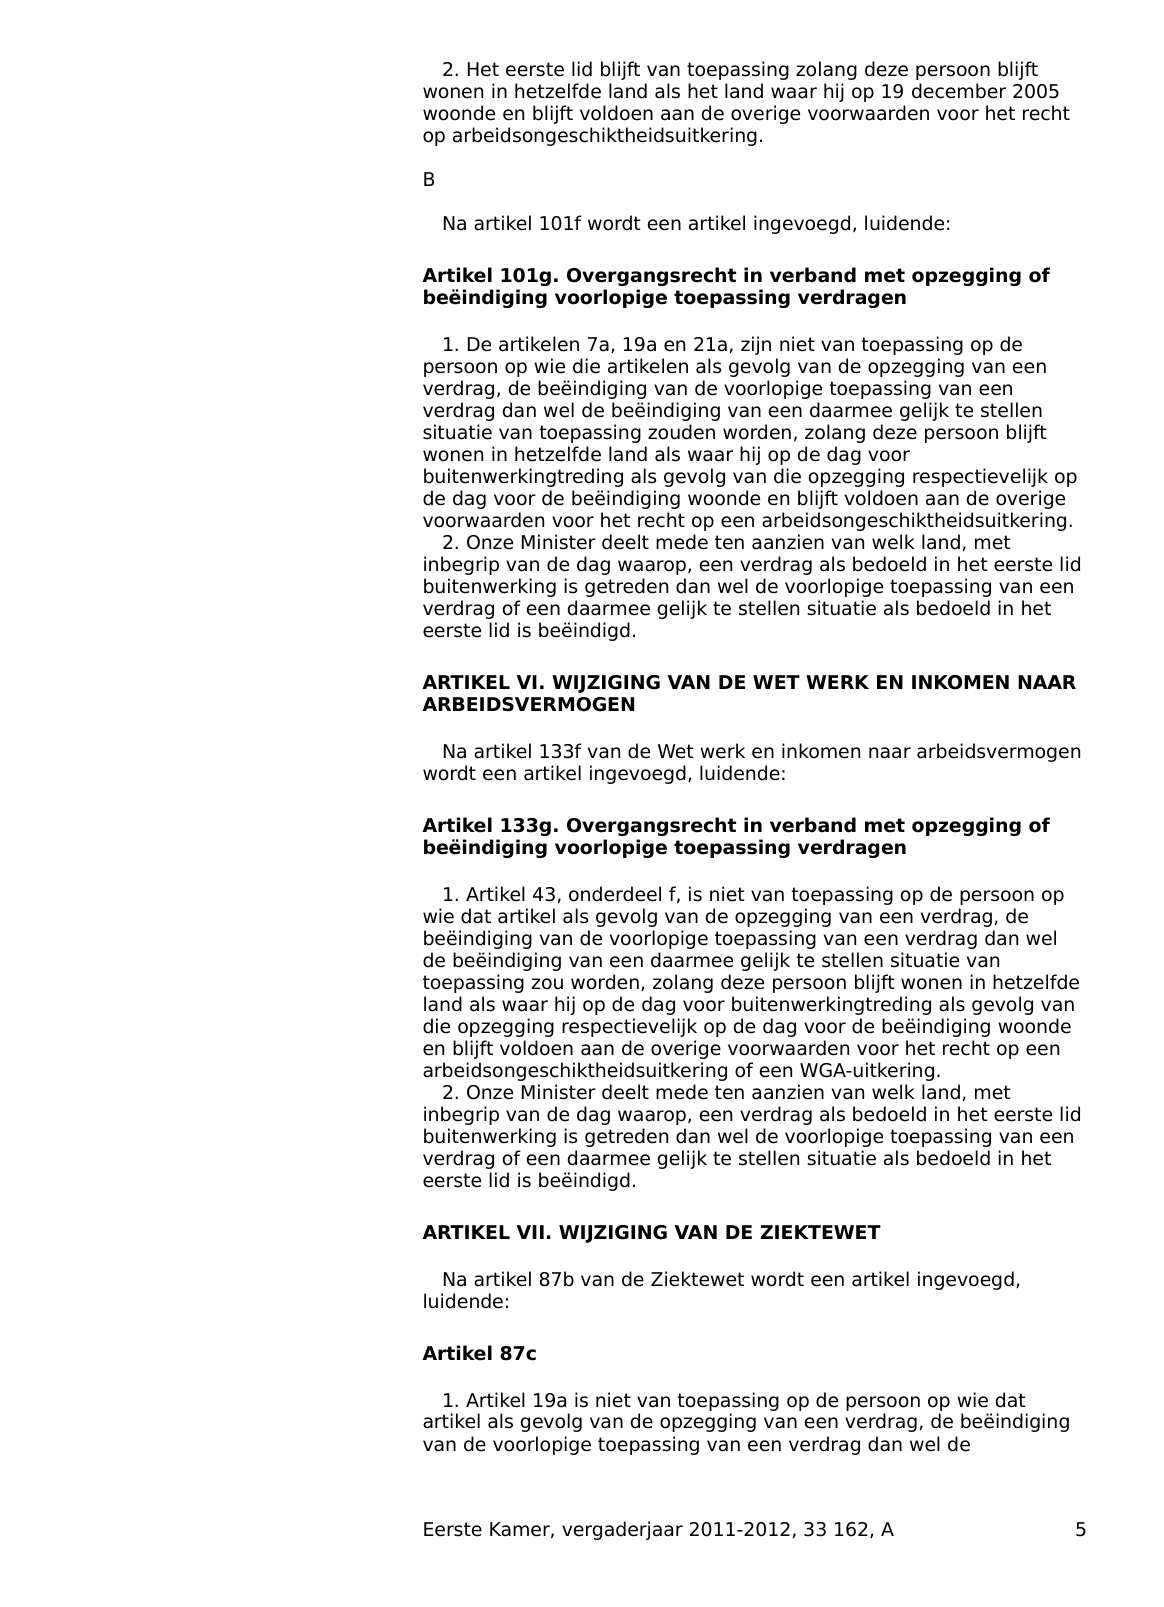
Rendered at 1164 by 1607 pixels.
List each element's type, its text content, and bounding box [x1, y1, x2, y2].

subtitle Artikel 133g. Overgangsrecht in verband met opzegging of beëindiging voorlopige toepassing verdragen [422, 815, 1087, 859]
text 2. Onze Minister deelt mede ten aanzien van welk land, met inbegrip van de dag waarop, een verdrag als bedoeld in het eerste lid buitenwerking is getreden dan wel de voorlopige toepassing van een verdrag of een daarmee gelijk te stellen situatie als bedoeld in het eerste lid is beëindigd. [422, 1082, 1087, 1192]
text Na artikel 101f wordt een artikel ingevoegd, luidende: [422, 213, 1087, 235]
text 1. De artikelen 7a, 19a en 21a, zijn niet van toepassing op de persoon op wie die artikelen als gevolg van de opzegging van een verdrag, de beëindiging van de voorlopige toepassing van een verdrag dan wel de beëindiging van een daarmee gelijk te stellen situatie van toepassing zouden worden, zolang deze persoon blijft wonen in hetzelfde land als waar hij op de dag voor buitenwerkingtreding als gevolg van die opzegging respectievelijk op de dag voor de beëindiging woonde en blijft voldoen aan de overige voorwaarden voor het recht op een arbeidsongeschiktheidsuitkering. [422, 334, 1087, 532]
subtitle ARTIKEL VII. WIJZIGING VAN DE ZIEKTEWET [422, 1222, 1087, 1243]
text 2. Het eerste lid blijft van toepassing zolang deze persoon blijft wonen in hetzelfde land als het land waar hij op 19 december 2005 woonde en blijft voldoen aan de overige voorwaarden voor het recht op arbeidsongeschiktheidsuitkering. [422, 59, 1087, 147]
text 1. Artikel 43, onderdeel f, is niet van toepassing op de persoon op wie dat artikel als gevolg van de opzegging van een verdrag, de beëindiging van de voorlopige toepassing van een verdrag dan wel de beëindiging van een daarmee gelijk te stellen situatie van toepassing zou worden, zolang deze persoon blijft wonen in hetzelfde land als waar hij op de dag voor buitenwerkingtreding als gevolg van die opzegging respectievelijk op de dag voor de beëindiging woonde en blijft voldoen aan de overige voorwaarden voor het recht op een arbeidsongeschiktheidsuitkering of een WGA-uitkering. [422, 884, 1087, 1082]
subtitle ARTIKEL VI. WIJZIGING VAN DE WET WERK EN INKOMEN NAAR ARBEIDSVERMOGEN [422, 672, 1087, 716]
text 1. Artikel 19a is niet van toepassing op de persoon op wie dat artikel als gevolg van de opzegging van een verdrag, de beëindiging van de voorlopige toepassing van een verdrag dan wel de [422, 1389, 1087, 1455]
text Na artikel 87b van de Ziektewet wordt een artikel ingevoegd, luidende: [422, 1268, 1087, 1312]
text Na artikel 133f van de Wet werk en inkomen naar arbeidsvermogen wordt een artikel ingevoegd, luidende: [422, 741, 1087, 785]
subtitle Artikel 87c [422, 1342, 1087, 1364]
text 2. Onze Minister deelt mede ten aanzien van welk land, met inbegrip van de dag waarop, een verdrag als bedoeld in het eerste lid buitenwerking is getreden dan wel de voorlopige toepassing van een verdrag of een daarmee gelijk te stellen situatie als bedoeld in het eerste lid is beëindigd. [422, 532, 1087, 642]
text B [422, 169, 1087, 191]
subtitle Artikel 101g. Overgangsrecht in verband met opzegging of beëindiging voorlopige toepassing verdragen [422, 265, 1087, 309]
